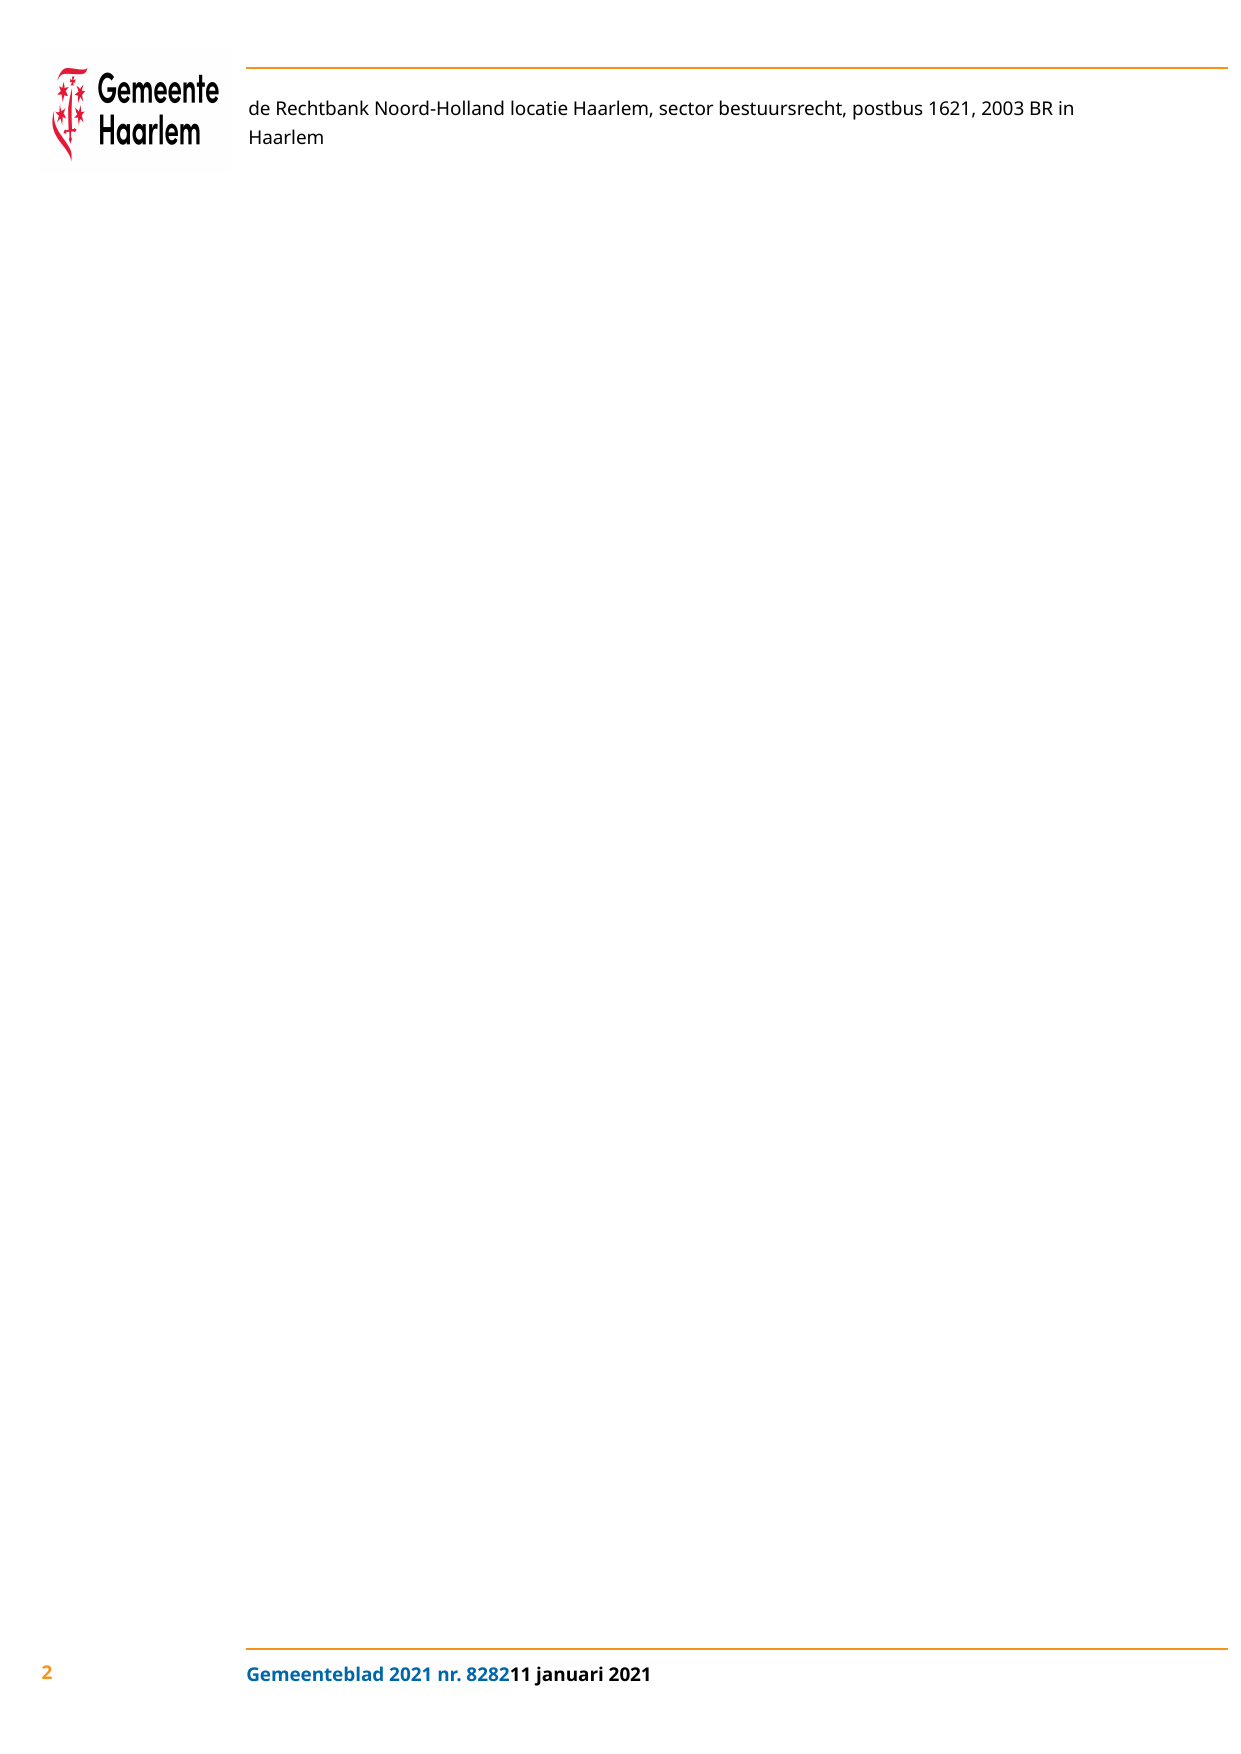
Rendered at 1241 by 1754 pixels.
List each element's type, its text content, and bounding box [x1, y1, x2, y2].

picture [41, 47, 231, 172]
text de Rechtbank Noord-Holland locatie Haarlem, sector bestuursrecht, postbus 1621, 2003 BR in Haarlem [248, 95, 1152, 150]
